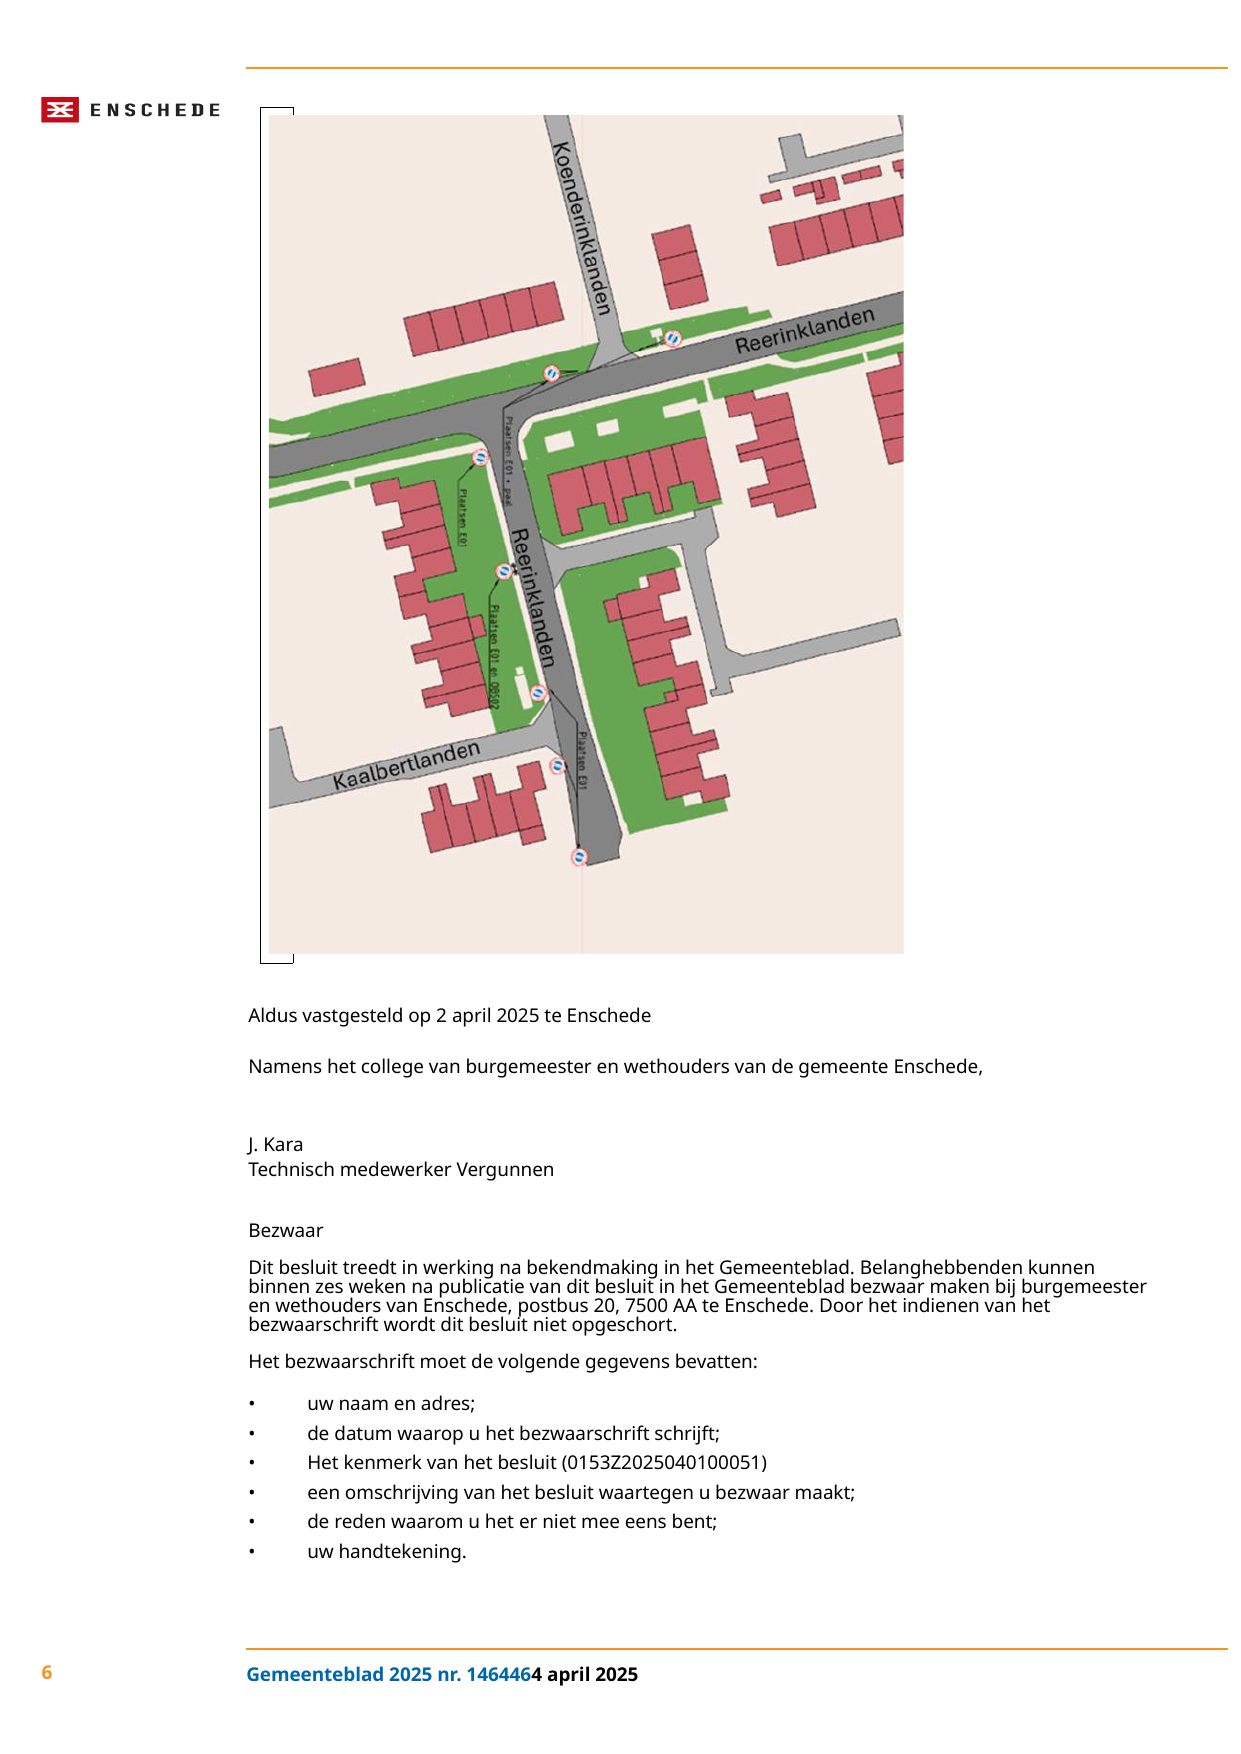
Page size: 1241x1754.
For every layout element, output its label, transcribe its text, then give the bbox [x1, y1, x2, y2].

picture [41, 47, 231, 172]
text Namens het college van burgemeester en wethouders van de gemeente Enschede, [248, 1054, 1152, 1079]
text Technisch medewerker Vergunnen [248, 1157, 1152, 1182]
text J. Kara [248, 1131, 1152, 1157]
list uw naam en adres; [248, 1390, 1152, 1416]
list een omschrijving van het besluit waartegen u bezwaar maakt; [248, 1479, 1152, 1505]
text Dit besluit treedt in werking na bekendmaking in het Gemeenteblad. Belanghebbenden kunnen binnen zes weken na publicatie van dit besluit in het Gemeenteblad bezwaar maken bij burgemeester en wethouders van Enschede, postbus 20, 7500 AA te Enschede. Door het indienen van het bezwaarschrift wordt dit besluit niet opgeschort. [248, 1259, 1152, 1336]
list uw handtekening. [248, 1538, 1152, 1564]
picture [268, 115, 904, 954]
text Aldus vastgesteld op 2 april 2025 te Enschede [248, 1002, 1152, 1028]
list Het kenmerk van het besluit (0153Z2025040100051) [248, 1449, 1152, 1475]
list de datum waarop u het bezwaarschrift schrijft; [248, 1420, 1152, 1446]
text Het bezwaarschrift moet de volgende gegevens bevatten: [248, 1353, 1152, 1373]
text Bezwaar [248, 1222, 1152, 1241]
list de reden waarom u het er niet mee eens bent; [248, 1509, 1152, 1534]
